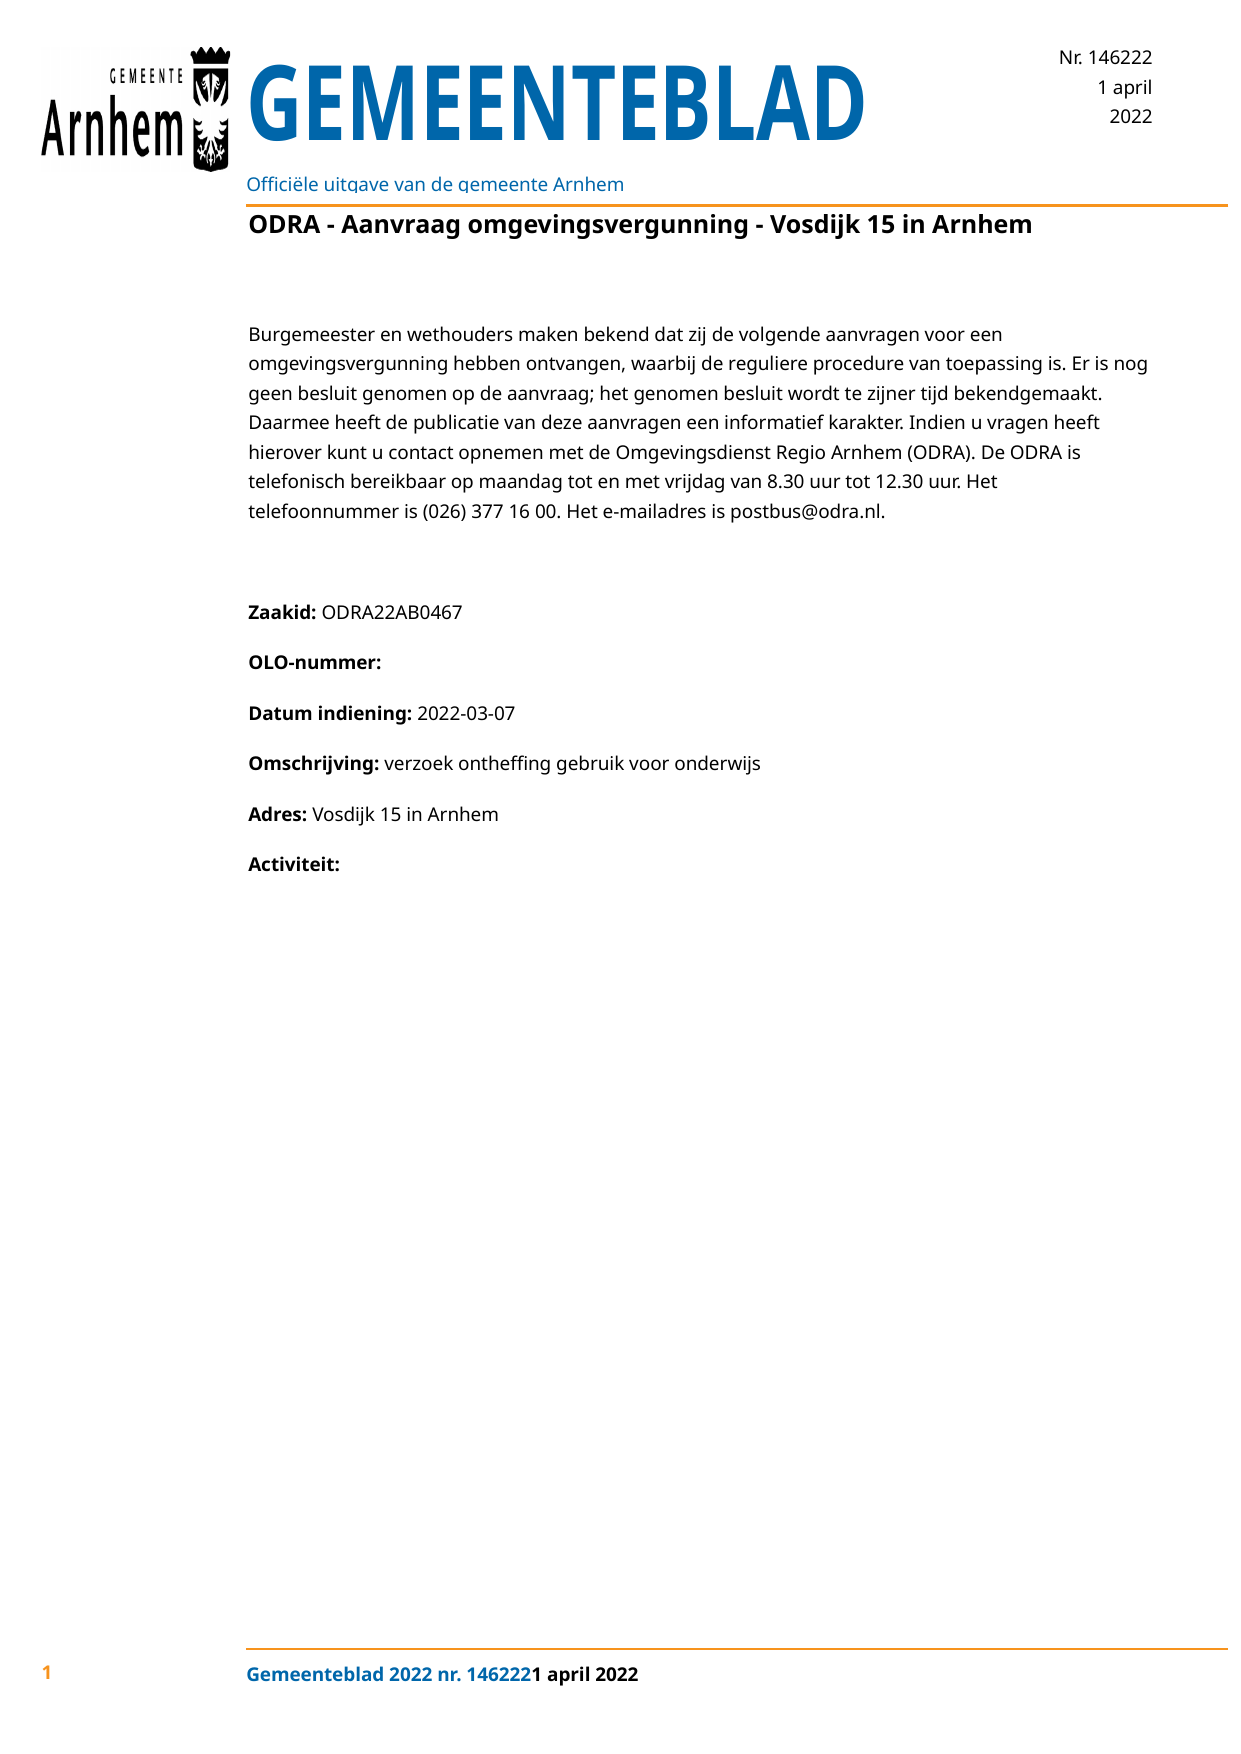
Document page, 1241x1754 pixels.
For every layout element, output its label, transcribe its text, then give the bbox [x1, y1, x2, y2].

text Datum indiening: 2022-03-07 [248, 700, 1152, 726]
text Activiteit: [248, 851, 1152, 877]
text Omschrijving: verzoek ontheffing gebruik voor onderwijs [248, 750, 1152, 776]
text OLO-nummer: [248, 649, 1152, 675]
text Burgemeester en wethouders maken bekend dat zij de volgende aanvragen voor een omgevingsvergunning hebben ontvangen, waarbij de reguliere procedure van toepassing is. Er is nog geen besluit genomen op de aanvraag; het genomen besluit wordt te zijner tijd bekendgemaakt. Daarmee heeft de publicatie van deze aanvragen een informatief karakter. Indien u vragen heeft hierover kunt u contact opnemen met de Omgevingsdienst Regio Arnhem (ODRA). De ODRA is telefonisch bereikbaar op maandag tot en met vrijdag van 8.30 uur tot 12.30 uur. Het telefoonnummer is (026) 377 16 00. Het e-mailadres is postbus@odra.nl. [248, 321, 1152, 524]
text ODRA - Aanvraag omgevingsvergunning - Vosdijk 15 in Arnhem [248, 207, 1152, 241]
text Zaakid: ODRA22AB0467 [248, 599, 1152, 625]
picture [41, 47, 231, 172]
text Adres: Vosdijk 15 in Arnhem [248, 801, 1152, 826]
